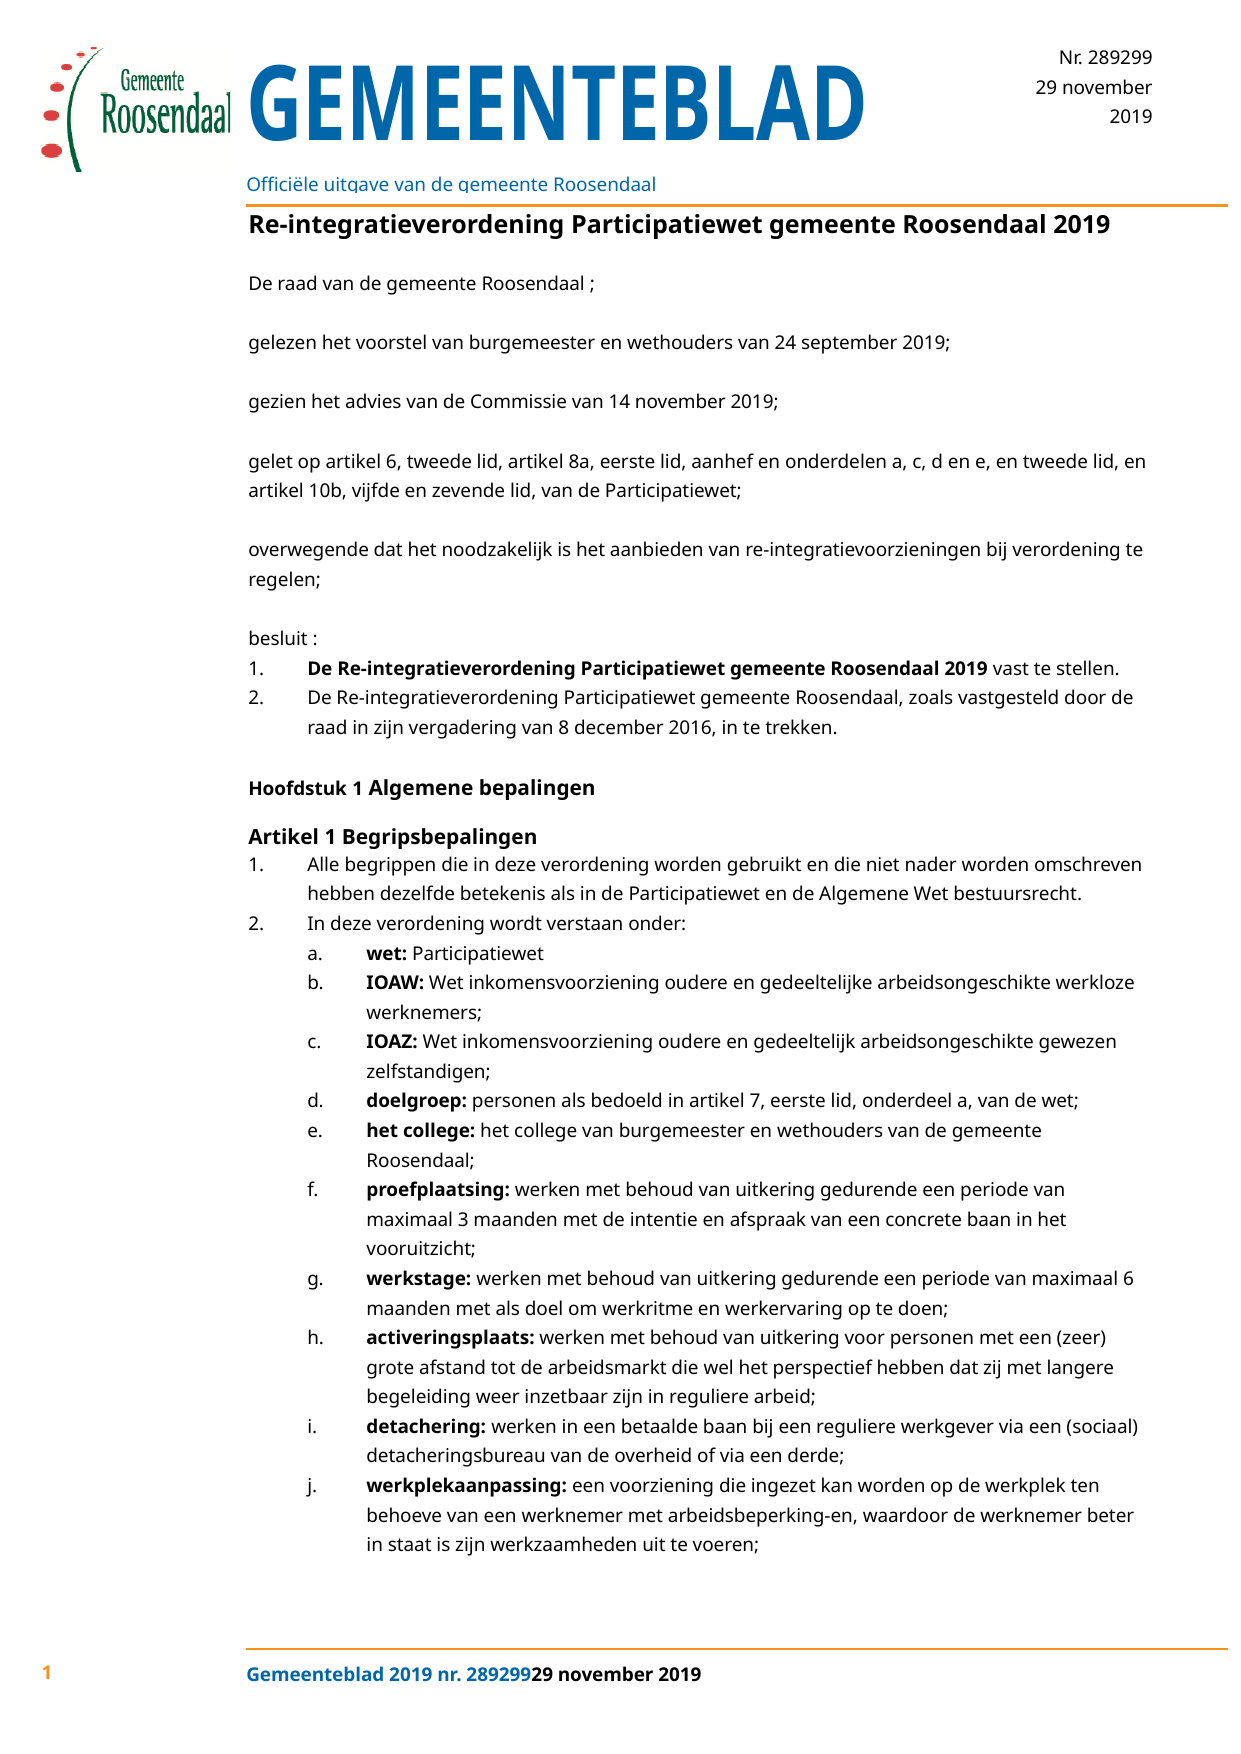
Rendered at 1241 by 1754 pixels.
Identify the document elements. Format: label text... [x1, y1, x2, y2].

text Re-integratieverordening Participatiewet gemeente Roosendaal 2019 [248, 207, 1152, 241]
text overwegende dat het noodzakelijk is het aanbieden van re-integratievoorzieningen bij verordening te regelen; [248, 537, 1152, 592]
list detachering: werken in een betaalde baan bij een reguliere werkgever via een (sociaal) detacheringsbureau van de overheid of via een derde; [307, 1413, 1152, 1468]
text gezien het advies van de Commissie van 14 november 2019; [248, 389, 1152, 414]
text Hoofdstuk 1 Algemene bepalingen [248, 773, 1152, 802]
list IOAW: Wet inkomensvoorziening oudere en gedeeltelijke arbeidsongeschikte werkloze werknemers; [307, 969, 1152, 1024]
list doelgroep: personen als bedoeld in artikel 7, eerste lid, onderdeel a, van de wet; [307, 1088, 1152, 1113]
text gelezen het voorstel van burgemeester en wethouders van 24 september 2019; [248, 329, 1152, 355]
list proefplaatsing: werken met behoud van uitkering gedurende een periode van maximaal 3 maanden met de intentie en afspraak van een concrete baan in het vooruitzicht; [307, 1176, 1152, 1261]
list In deze verordening wordt verstaan onder: [248, 910, 1152, 936]
list Alle begrippen die in deze verordening worden gebruikt en die niet nader worden omschreven hebben dezelfde betekenis als in de Participatiewet en de Algemene Wet bestuursrecht. [248, 851, 1152, 906]
list wet: Participatiewet [307, 940, 1152, 965]
list het college: het college van burgemeester en wethouders van de gemeente Roosendaal; [307, 1117, 1152, 1172]
list De Re-integratieverordening Participatiewet gemeente Roosendaal, zoals vastgesteld door de raad in zijn vergadering van 8 december 2016, in te trekken. [248, 684, 1152, 740]
list De Re-integratieverordening Participatiewet gemeente Roosendaal 2019 vast te stellen. [248, 655, 1152, 681]
text gelet op artikel 6, tweede lid, artikel 8a, eerste lid, aanhef en onderdelen a, c, d en e, en tweede lid, en artikel 10b, vijfde en zevende lid, van de Participatiewet; [248, 448, 1152, 503]
text besluit : [248, 625, 1152, 651]
text Artikel 1 Begripsbepalingen [248, 822, 1152, 851]
picture [41, 47, 231, 172]
list IOAZ: Wet inkomensvoorziening oudere en gedeeltelijk arbeidsongeschikte gewezen zelfstandigen; [307, 1028, 1152, 1084]
list activeringsplaats: werken met behoud van uitkering voor personen met een (zeer) grote afstand tot de arbeidsmarkt die wel het perspectief hebben dat zij met langere begeleiding weer inzetbaar zijn in reguliere arbeid; [307, 1324, 1152, 1409]
list werkstage: werken met behoud van uitkering gedurende een periode van maximaal 6 maanden met als doel om werkritme en werkervaring op te doen; [307, 1265, 1152, 1320]
text De raad van de gemeente Roosendaal ; [248, 270, 1152, 296]
list werkplekaanpassing: een voorziening die ingezet kan worden op de werkplek ten behoeve van een werknemer met arbeidsbeperking-en, waardoor de werknemer beter in staat is zijn werkzaamheden uit te voeren; [307, 1472, 1152, 1557]
